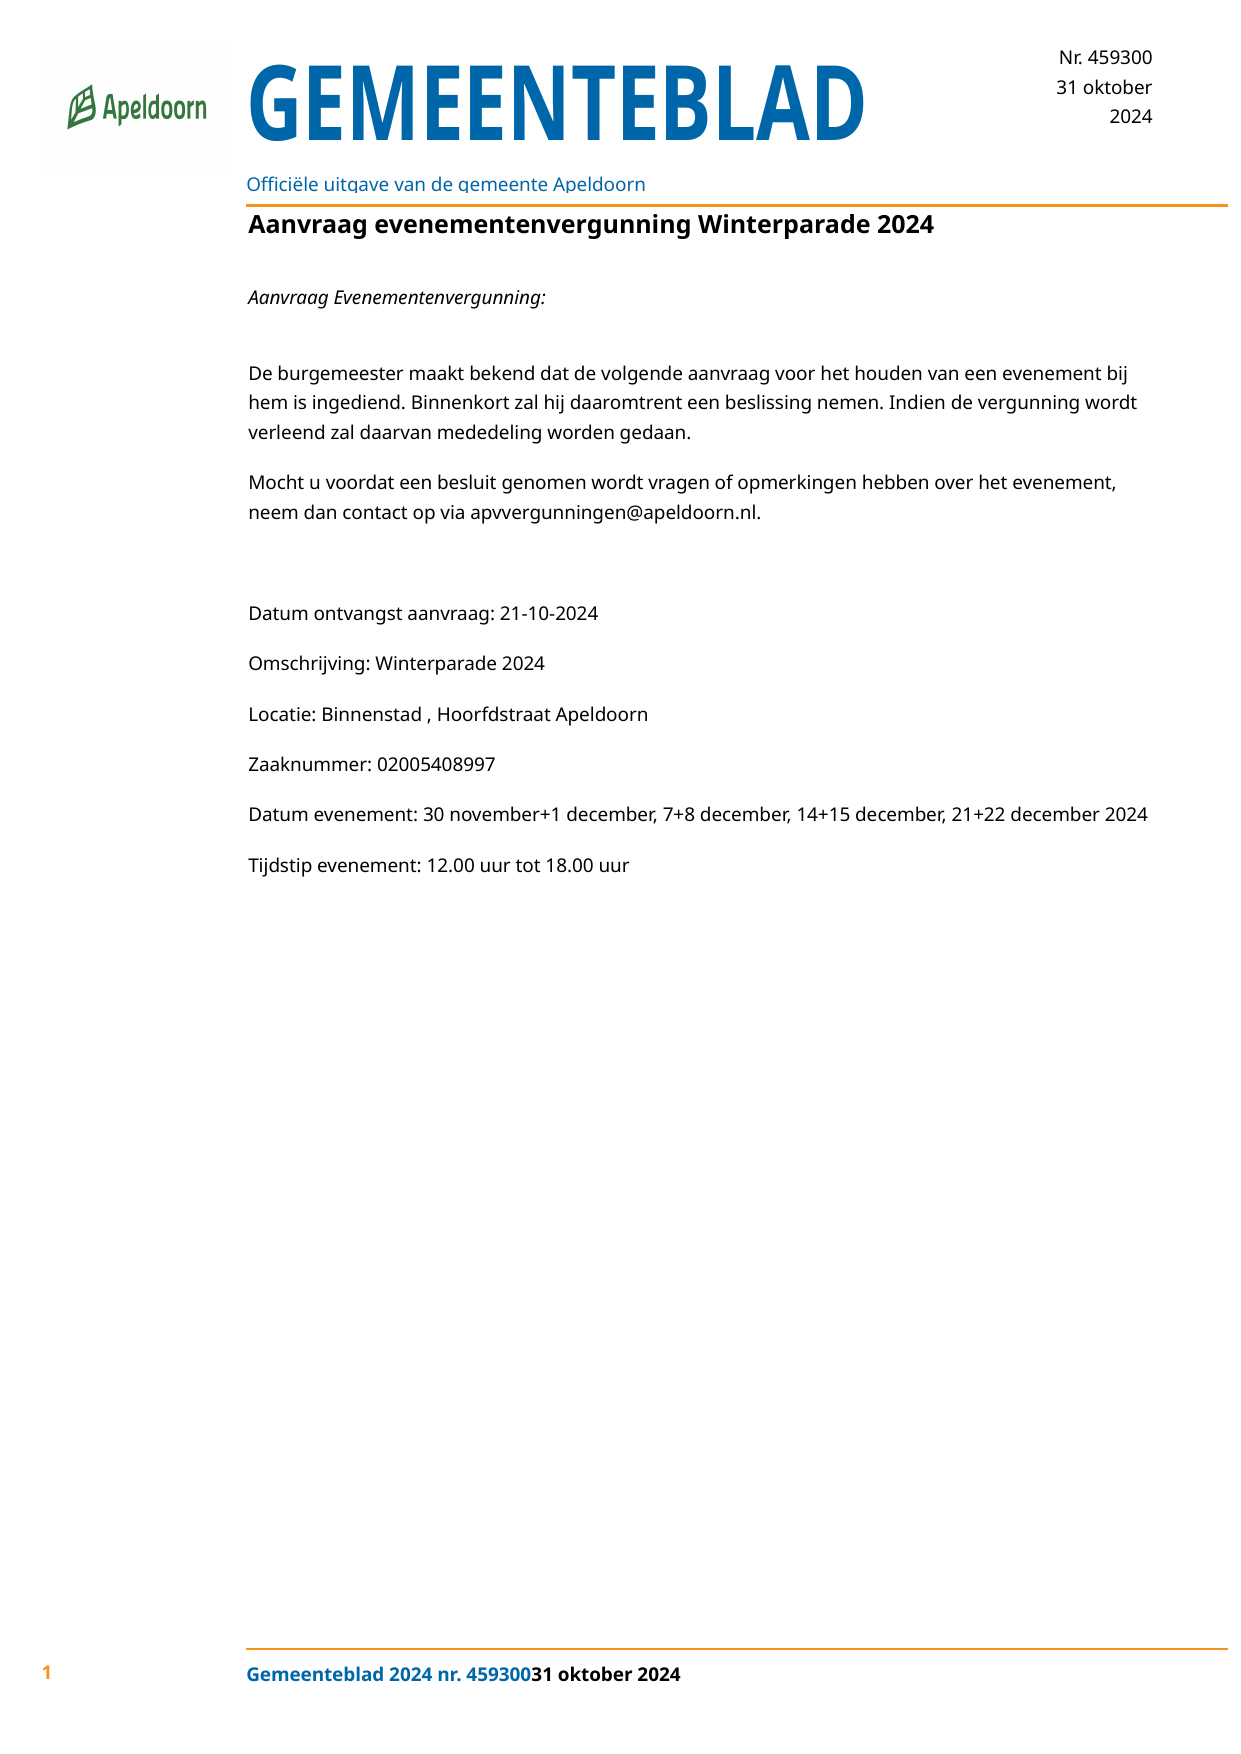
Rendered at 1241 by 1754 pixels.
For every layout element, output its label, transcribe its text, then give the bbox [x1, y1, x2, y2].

text Aanvraag evenementenvergunning Winterparade 2024 [248, 207, 1152, 241]
text Datum ontvangst aanvraag: 21-10-2024 [248, 600, 1152, 626]
text Tijdstip evenement: 12.00 uur tot 18.00 uur [248, 852, 1152, 878]
text Datum evenement: 30 november+1 december, 7+8 december, 14+15 december, 21+22 december 2024 [248, 802, 1152, 827]
text De burgemeester maakt bekend dat de volgende aanvraag voor het houden van een evenement bij hem is ingediend. Binnenkort zal hij daaromtrent een beslissing nemen. Indien de vergunning wordt verleend zal daarvan mededeling worden gedaan. [248, 360, 1152, 445]
text Mocht u voordat een besluit genomen wordt vragen of opmerkingen hebben over het evenement, neem dan contact op via apvvergunningen@apeldoorn.nl. [248, 469, 1152, 525]
text Locatie: Binnenstad , Hoorfdstraat Apeldoorn [248, 701, 1152, 727]
text Zaaknummer: 02005408997 [248, 751, 1152, 777]
text Omschrijving: Winterparade 2024 [248, 650, 1152, 676]
picture [41, 47, 231, 172]
text Aanvraag Evenementenvergunning: [248, 284, 1152, 309]
